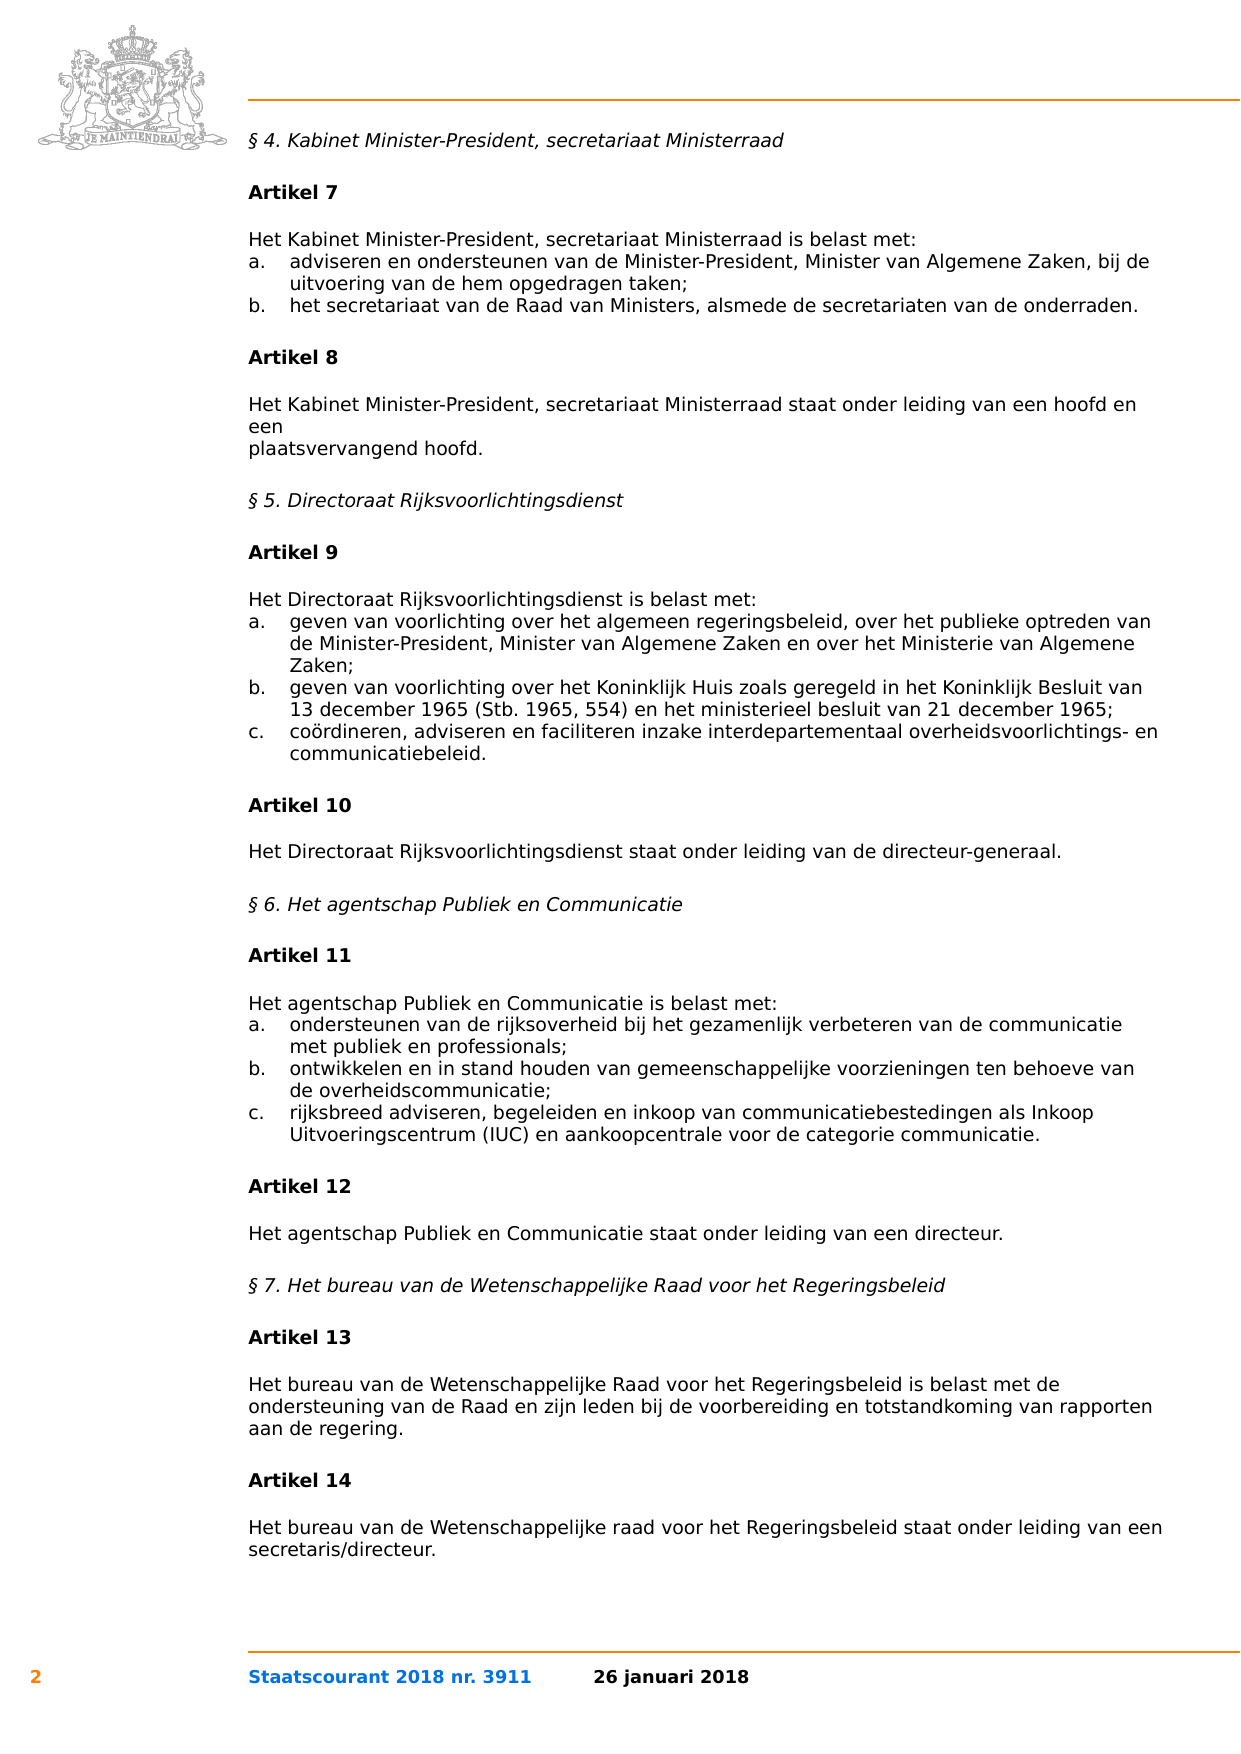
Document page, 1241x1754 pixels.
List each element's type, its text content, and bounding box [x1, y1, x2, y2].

subtitle Artikel 10 [248, 794, 1163, 816]
text Het agentschap Publiek en Communicatie staat onder leiding van een directeur. [248, 1223, 1163, 1245]
text b. het secretariaat van de Raad van Ministers, alsmede de secretariaten van de onderraden. [248, 295, 1163, 317]
subtitle Artikel 9 [248, 542, 1163, 564]
picture [38, 25, 227, 150]
subtitle Artikel 14 [248, 1470, 1163, 1492]
subtitle Artikel 7 [248, 182, 1163, 204]
text Het Kabinet Minister-President, secretariaat Ministerraad is belast met: [248, 229, 1163, 251]
text Het bureau van de Wetenschappelijke raad voor het Regeringsbeleid staat onder leiding van een secretaris/directeur. [248, 1517, 1163, 1561]
text b. geven van voorlichting over het Koninklijk Huis zoals geregeld in het Koninklijk Besluit van 13 december 1965 (Stb. 1965, 554) en het ministerieel besluit van 21 december 1965; [248, 677, 1163, 721]
subtitle § 5. Directoraat Rijksvoorlichtingsdienst [248, 490, 1163, 512]
text Het Kabinet Minister-President, secretariaat Ministerraad staat onder leiding van een hoofd en een [248, 394, 1163, 438]
text Het Directoraat Rijksvoorlichtingsdienst staat onder leiding van de directeur-generaal. [248, 841, 1163, 863]
text Het agentschap Publiek en Communicatie is belast met: [248, 992, 1163, 1014]
text a. ondersteunen van de rijksoverheid bij het gezamenlijk verbeteren van de communicatie met publiek en professionals; [248, 1014, 1163, 1058]
text b. ontwikkelen en in stand houden van gemeenschappelijke voorzieningen ten behoeve van de overheidscommunicatie; [248, 1058, 1163, 1102]
text a. geven van voorlichting over het algemeen regeringsbeleid, over het publieke optreden van de Minister-President, Minister van Algemene Zaken en over het Ministerie van Algemene Zaken; [248, 611, 1163, 677]
subtitle Artikel 12 [248, 1176, 1163, 1198]
text Het Directoraat Rijksvoorlichtingsdienst is belast met: [248, 589, 1163, 611]
subtitle § 7. Het bureau van de Wetenschappelijke Raad voor het Regeringsbeleid [248, 1275, 1163, 1297]
text c. rijksbreed adviseren, begeleiden en inkoop van communicatiebestedingen als Inkoop Uitvoeringscentrum (IUC) en aankoopcentrale voor de categorie communicatie. [248, 1102, 1163, 1146]
subtitle Artikel 11 [248, 945, 1163, 967]
subtitle § 6. Het agentschap Publiek en Communicatie [248, 893, 1163, 915]
subtitle Artikel 8 [248, 347, 1163, 369]
subtitle § 4. Kabinet Minister-President, secretariaat Ministerraad [248, 130, 1163, 152]
text plaatsvervangend hoofd. [248, 438, 1163, 460]
text c. coördineren, adviseren en faciliteren inzake interdepartementaal overheidsvoorlichtings- en communicatiebeleid. [248, 721, 1163, 764]
subtitle Artikel 13 [248, 1327, 1163, 1349]
text Het bureau van de Wetenschappelijke Raad voor het Regeringsbeleid is belast met de ondersteuning van de Raad en zijn leden bij de voorbereiding en totstandkoming van rapporten aan de regering. [248, 1374, 1163, 1440]
text a. adviseren en ondersteunen van de Minister-President, Minister van Algemene Zaken, bij de uitvoering van de hem opgedragen taken; [248, 251, 1163, 295]
